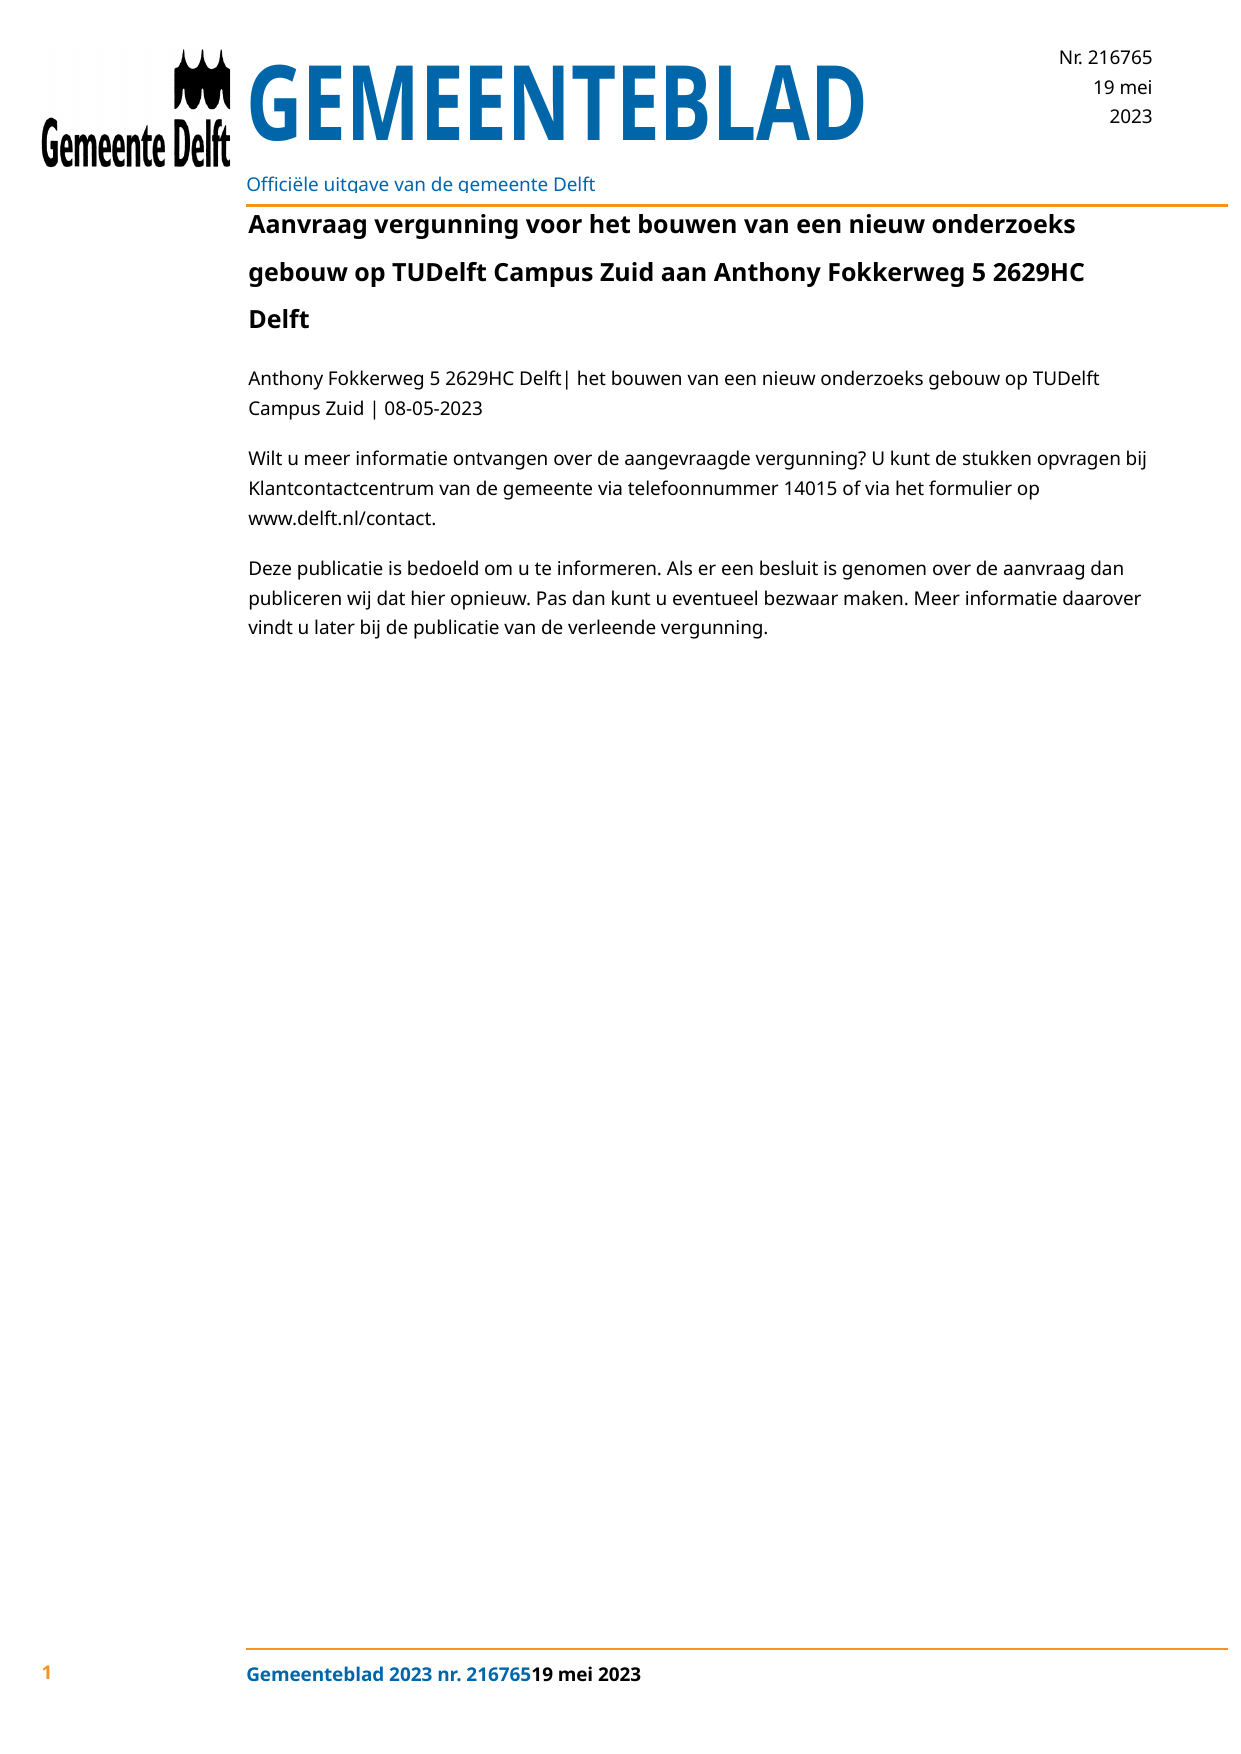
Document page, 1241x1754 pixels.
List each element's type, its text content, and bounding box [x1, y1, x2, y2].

text Anthony Fokkerweg 5 2629HC Delft| het bouwen van een nieuw onderzoeks gebouw op TUDelft Campus Zuid | 08-05-2023 [248, 366, 1152, 421]
picture [41, 47, 231, 172]
text Aanvraag vergunning voor het bouwen van een nieuw onderzoeks gebouw op TUDelft Campus Zuid aan Anthony Fokkerweg 5 2629HC Delft [248, 207, 1152, 336]
text Wilt u meer informatie ontvangen over de aangevraagde vergunning? U kunt de stukken opvragen bij Klantcontactcentrum van de gemeente via telefoonnummer 14015 of via het formulier op www.delft.nl/contact. [248, 446, 1152, 530]
text Deze publicatie is bedoeld om u te informeren. Als er een besluit is genomen over de aanvraag dan publiceren wij dat hier opnieuw. Pas dan kunt u eventueel bezwaar maken. Meer informatie daarover vindt u later bij de publicatie van de verleende vergunning. [248, 555, 1152, 640]
